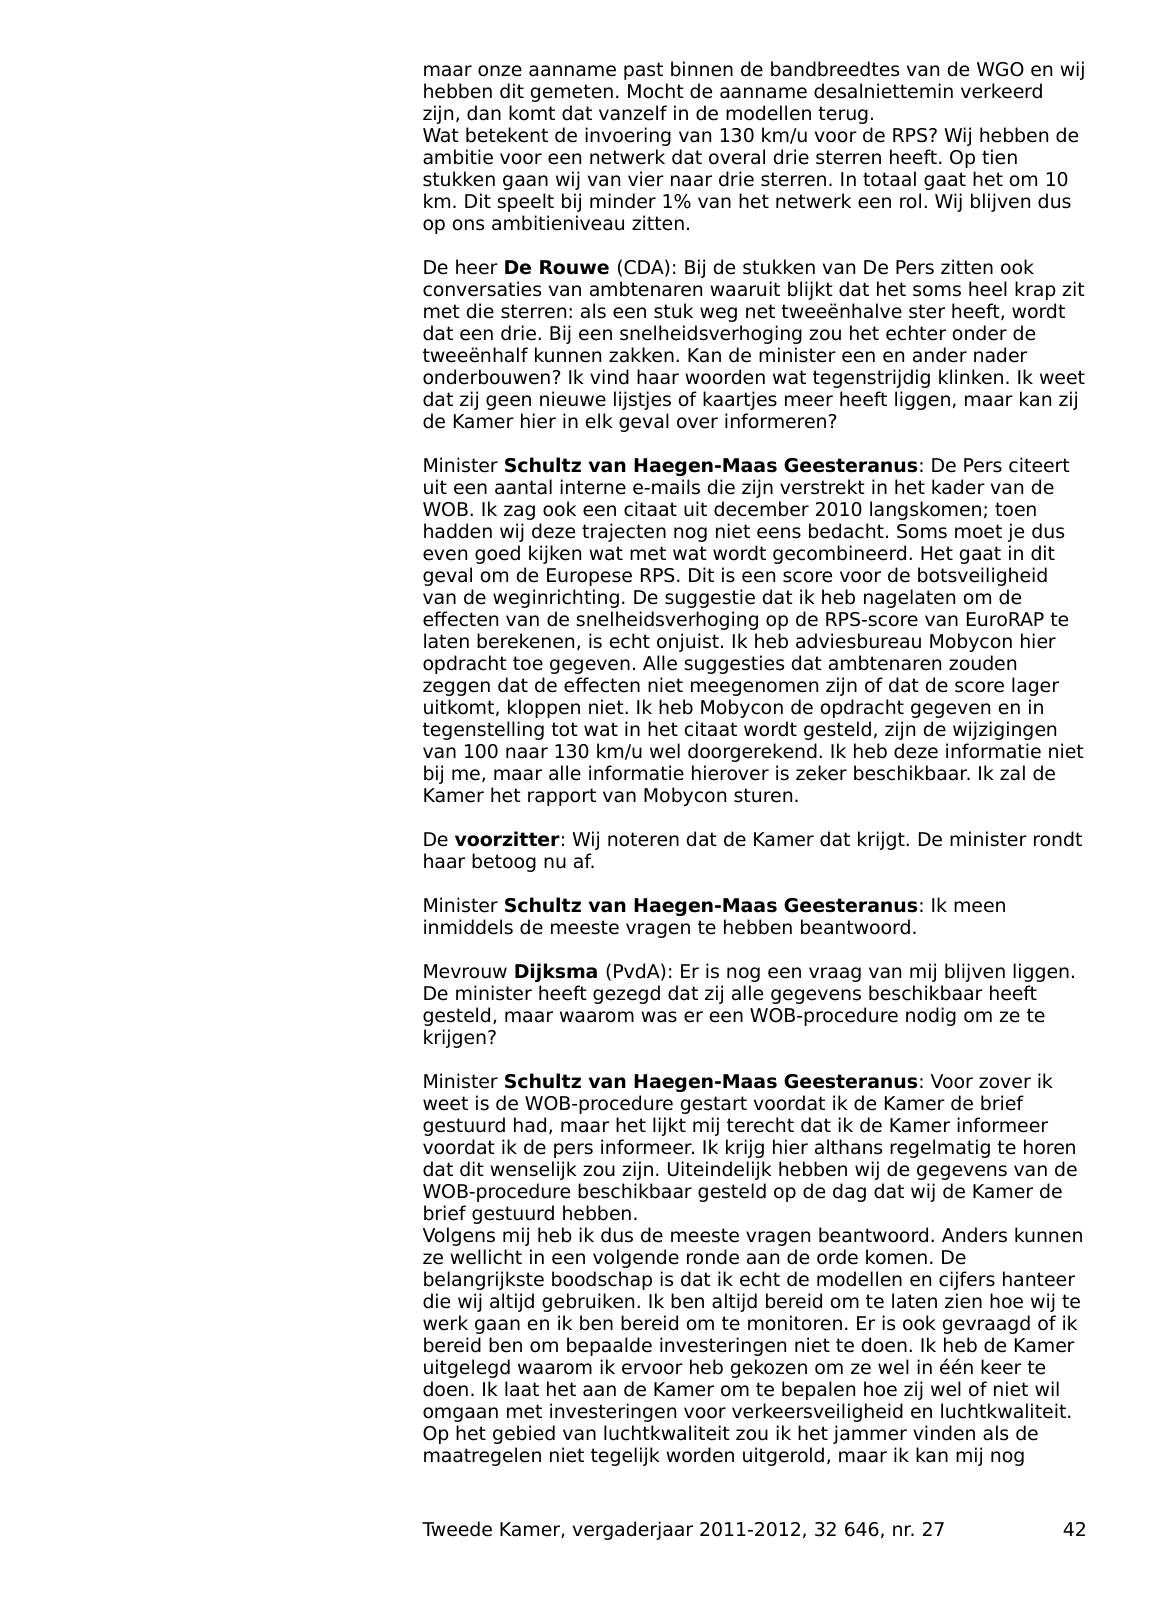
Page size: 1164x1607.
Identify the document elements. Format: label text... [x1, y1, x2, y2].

text Minister Schultz van Haegen-Maas Geesteranus: De Pers citeert uit een aantal interne e-mails die zijn verstrekt in het kader van de WOB. Ik zag ook een citaat uit december 2010 langskomen; toen hadden wij deze trajecten nog niet eens bedacht. Soms moet je dus even goed kijken wat met wat wordt gecombineerd. Het gaat in dit geval om de Europese RPS. Dit is een score voor de botsveiligheid van de weginrichting. De suggestie dat ik heb nagelaten om de effecten van de snelheidsverhoging op de RPS-score van EuroRAP te laten berekenen, is echt onjuist. Ik heb adviesbureau Mobycon hier opdracht toe gegeven. Alle suggesties dat ambtenaren zouden zeggen dat de effecten niet meegenomen zijn of dat de score lager uitkomt, kloppen niet. Ik heb Mobycon de opdracht gegeven en in tegenstelling tot wat in het citaat wordt gesteld, zijn de wijzigingen van 100 naar 130 km/u wel doorgerekend. Ik heb deze informatie niet bij me, maar alle informatie hierover is zeker beschikbaar. Ik zal de Kamer het rapport van Mobycon sturen. [422, 455, 1087, 807]
text De heer De Rouwe (CDA): Bij de stukken van De Pers zitten ook conversaties van ambtenaren waaruit blijkt dat het soms heel krap zit met die sterren: als een stuk weg net tweeënhalve ster heeft, wordt dat een drie. Bij een snelheidsverhoging zou het echter onder de tweeënhalf kunnen zakken. Kan de minister een en ander nader onderbouwen? Ik vind haar woorden wat tegenstrijdig klinken. Ik weet dat zij geen nieuwe lijstjes of kaartjes meer heeft liggen, maar kan zij de Kamer hier in elk geval over informeren? [422, 257, 1087, 433]
text Minister Schultz van Haegen-Maas Geesteranus: Voor zover ik weet is de WOB-procedure gestart voordat ik de Kamer de brief gestuurd had, maar het lijkt mij terecht dat ik de Kamer informeer voordat ik de pers informeer. Ik krijg hier althans regelmatig te horen dat dit wenselijk zou zijn. Uiteindelijk hebben wij de gegevens van de WOB-procedure beschikbaar gesteld op de dag dat wij de Kamer de brief gestuurd hebben. [422, 1071, 1087, 1225]
text De voorzitter: Wij noteren dat de Kamer dat krijgt. De minister rondt haar betoog nu af. [422, 829, 1087, 873]
text Minister Schultz van Haegen-Maas Geesteranus: Ik meen inmiddels de meeste vragen te hebben beantwoord. [422, 895, 1087, 939]
text Volgens mij heb ik dus de meeste vragen beantwoord. Anders kunnen ze wellicht in een volgende ronde aan de orde komen. De belangrijkste boodschap is dat ik echt de modellen en cijfers hanteer die wij altijd gebruiken. Ik ben altijd bereid om te laten zien hoe wij te werk gaan en ik ben bereid om te monitoren. Er is ook gevraagd of ik bereid ben om bepaalde investeringen niet te doen. Ik heb de Kamer uitgelegd waarom ik ervoor heb gekozen om ze wel in één keer te doen. Ik laat het aan de Kamer om te bepalen hoe zij wel of niet wil omgaan met investeringen voor verkeersveiligheid en luchtkwaliteit. Op het gebied van luchtkwaliteit zou ik het jammer vinden als de maatregelen niet tegelijk worden uitgerold, maar ik kan mij nog [422, 1225, 1087, 1467]
text Wat betekent de invoering van 130 km/u voor de RPS? Wij hebben de ambitie voor een netwerk dat overal drie sterren heeft. Op tien stukken gaan wij van vier naar drie sterren. In totaal gaat het om 10 km. Dit speelt bij minder 1% van het netwerk een rol. Wij blijven dus op ons ambitieniveau zitten. [422, 125, 1087, 235]
text maar onze aanname past binnen de bandbreedtes van de WGO en wij hebben dit gemeten. Mocht de aanname desalniettemin verkeerd zijn, dan komt dat vanzelf in de modellen terug. [422, 59, 1087, 125]
text Mevrouw Dijksma (PvdA): Er is nog een vraag van mij blijven liggen. De minister heeft gezegd dat zij alle gegevens beschikbaar heeft gesteld, maar waarom was er een WOB-procedure nodig om ze te krijgen? [422, 961, 1087, 1049]
